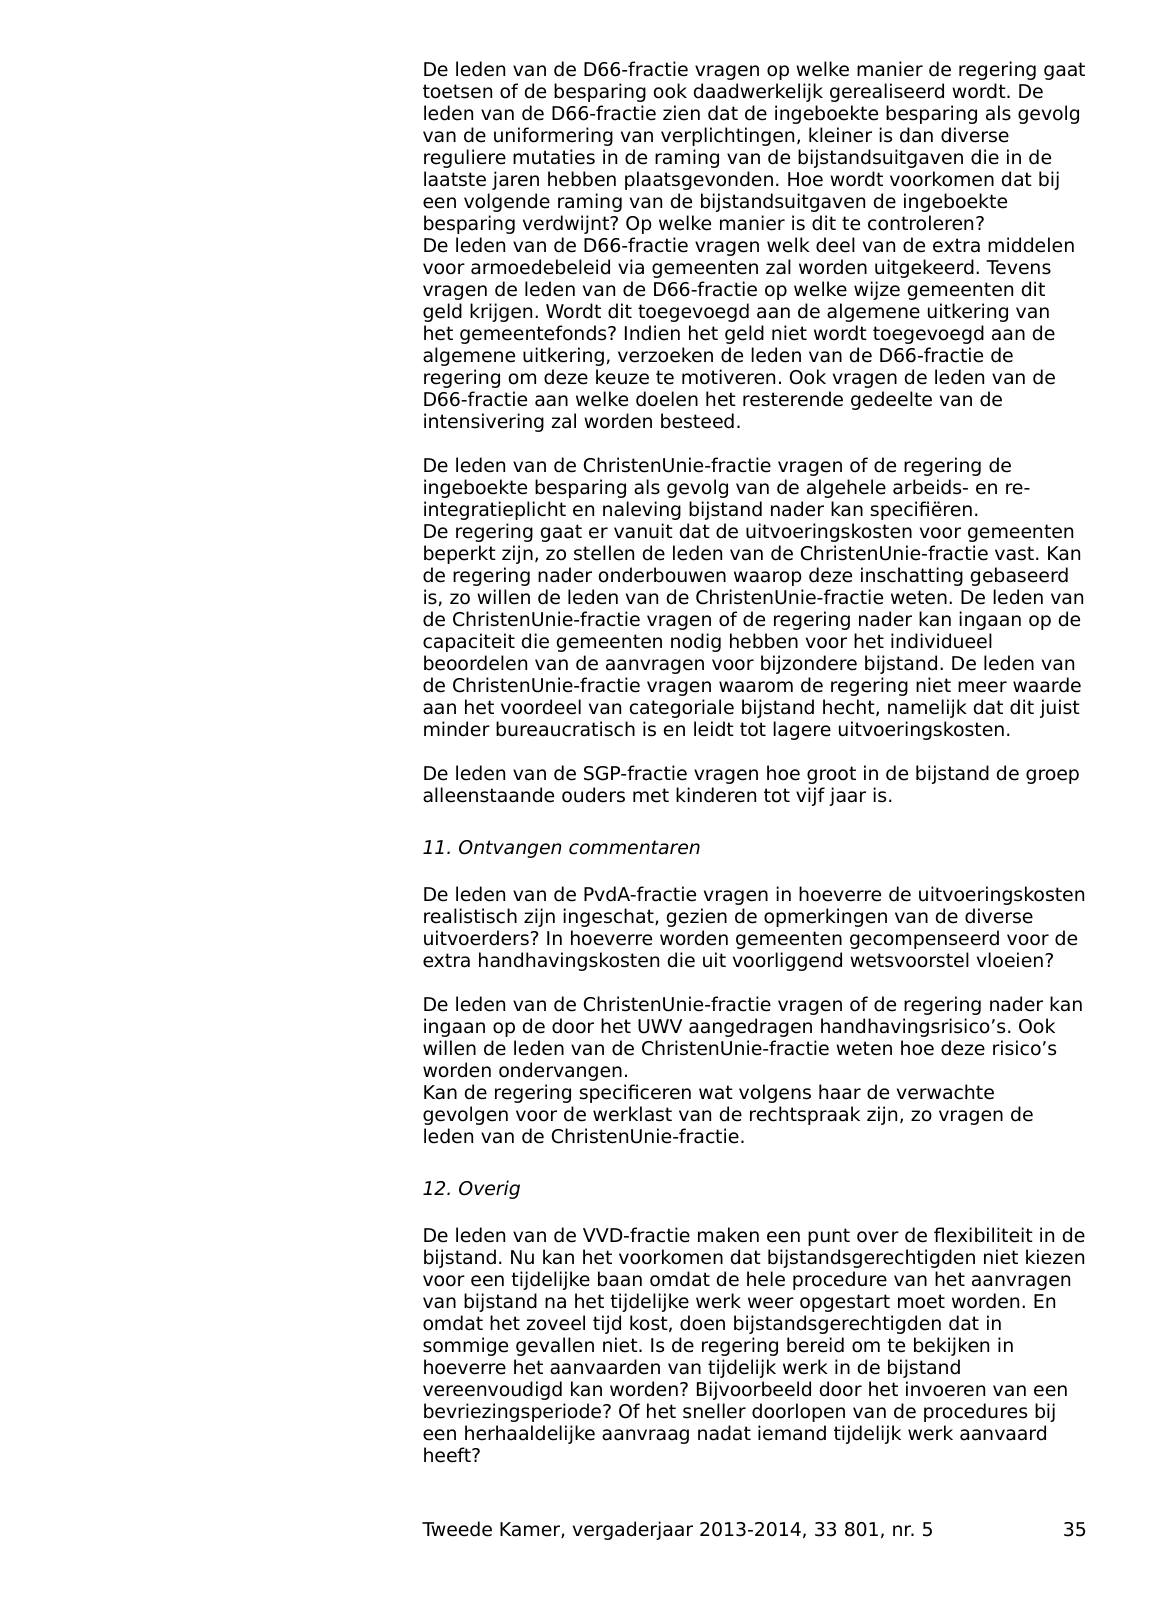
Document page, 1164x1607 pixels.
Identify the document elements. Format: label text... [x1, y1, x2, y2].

text De leden van de ChristenUnie-fractie vragen of de regering de ingeboekte besparing als gevolg van de algehele arbeids- en re-integratieplicht en naleving bijstand nader kan specifiëren. [422, 455, 1087, 521]
subtitle 11. Ontvangen commentaren [422, 837, 1087, 859]
text Kan de regering specificeren wat volgens haar de verwachte gevolgen voor de werklast van de rechtspraak zijn, zo vragen de leden van de ChristenUnie-fractie. [422, 1082, 1087, 1148]
subtitle 12. Overig [422, 1178, 1087, 1200]
text De leden van de ChristenUnie-fractie vragen of de regering nader kan ingaan op de door het UWV aangedragen handhavingsrisico’s. Ook willen de leden van de ChristenUnie-fractie weten hoe deze risico’s worden ondervangen. [422, 994, 1087, 1082]
text De leden van de D66-fractie vragen op welke manier de regering gaat toetsen of de besparing ook daadwerkelijk gerealiseerd wordt. De leden van de D66-fractie zien dat de ingeboekte besparing als gevolg van de uniformering van verplichtingen, kleiner is dan diverse reguliere mutaties in de raming van de bijstandsuitgaven die in de laatste jaren hebben plaatsgevonden. Hoe wordt voorkomen dat bij een volgende raming van de bijstandsuitgaven de ingeboekte besparing verdwijnt? Op welke manier is dit te controleren? [422, 59, 1087, 235]
text De leden van de D66-fractie vragen welk deel van de extra middelen voor armoedebeleid via gemeenten zal worden uitgekeerd. Tevens vragen de leden van de D66-fractie op welke wijze gemeenten dit geld krijgen. Wordt dit toegevoegd aan de algemene uitkering van het gemeentefonds? Indien het geld niet wordt toegevoegd aan de algemene uitkering, verzoeken de leden van de D66-fractie de regering om deze keuze te motiveren. Ook vragen de leden van de D66-fractie aan welke doelen het resterende gedeelte van de intensivering zal worden besteed. [422, 235, 1087, 433]
text De leden van de VVD-fractie maken een punt over de flexibiliteit in de bijstand. Nu kan het voorkomen dat bijstandsgerechtigden niet kiezen voor een tijdelijke baan omdat de hele procedure van het aanvragen van bijstand na het tijdelijke werk weer opgestart moet worden. En omdat het zoveel tijd kost, doen bijstandsgerechtigden dat in sommige gevallen niet. Is de regering bereid om te bekijken in hoeverre het aanvaarden van tijdelijk werk in de bijstand vereenvoudigd kan worden? Bijvoorbeeld door het invoeren van een bevriezingsperiode? Of het sneller doorlopen van de procedures bij een herhaaldelijke aanvraag nadat iemand tijdelijk werk aanvaard heeft? [422, 1225, 1087, 1466]
text De leden van de PvdA-fractie vragen in hoeverre de uitvoeringskosten realistisch zijn ingeschat, gezien de opmerkingen van de diverse uitvoerders? In hoeverre worden gemeenten gecompenseerd voor de extra handhavingskosten die uit voorliggend wetsvoorstel vloeien? [422, 884, 1087, 972]
text De leden van de SGP-fractie vragen hoe groot in de bijstand de groep alleenstaande ouders met kinderen tot vijf jaar is. [422, 763, 1087, 807]
text De regering gaat er vanuit dat de uitvoeringskosten voor gemeenten beperkt zijn, zo stellen de leden van de ChristenUnie-fractie vast. Kan de regering nader onderbouwen waarop deze inschatting gebaseerd is, zo willen de leden van de ChristenUnie-fractie weten. De leden van de ChristenUnie-fractie vragen of de regering nader kan ingaan op de capaciteit die gemeenten nodig hebben voor het individueel beoordelen van de aanvragen voor bijzondere bijstand. De leden van de ChristenUnie-fractie vragen waarom de regering niet meer waarde aan het voordeel van categoriale bijstand hecht, namelijk dat dit juist minder bureaucratisch is en leidt tot lagere uitvoeringskosten. [422, 521, 1087, 741]
